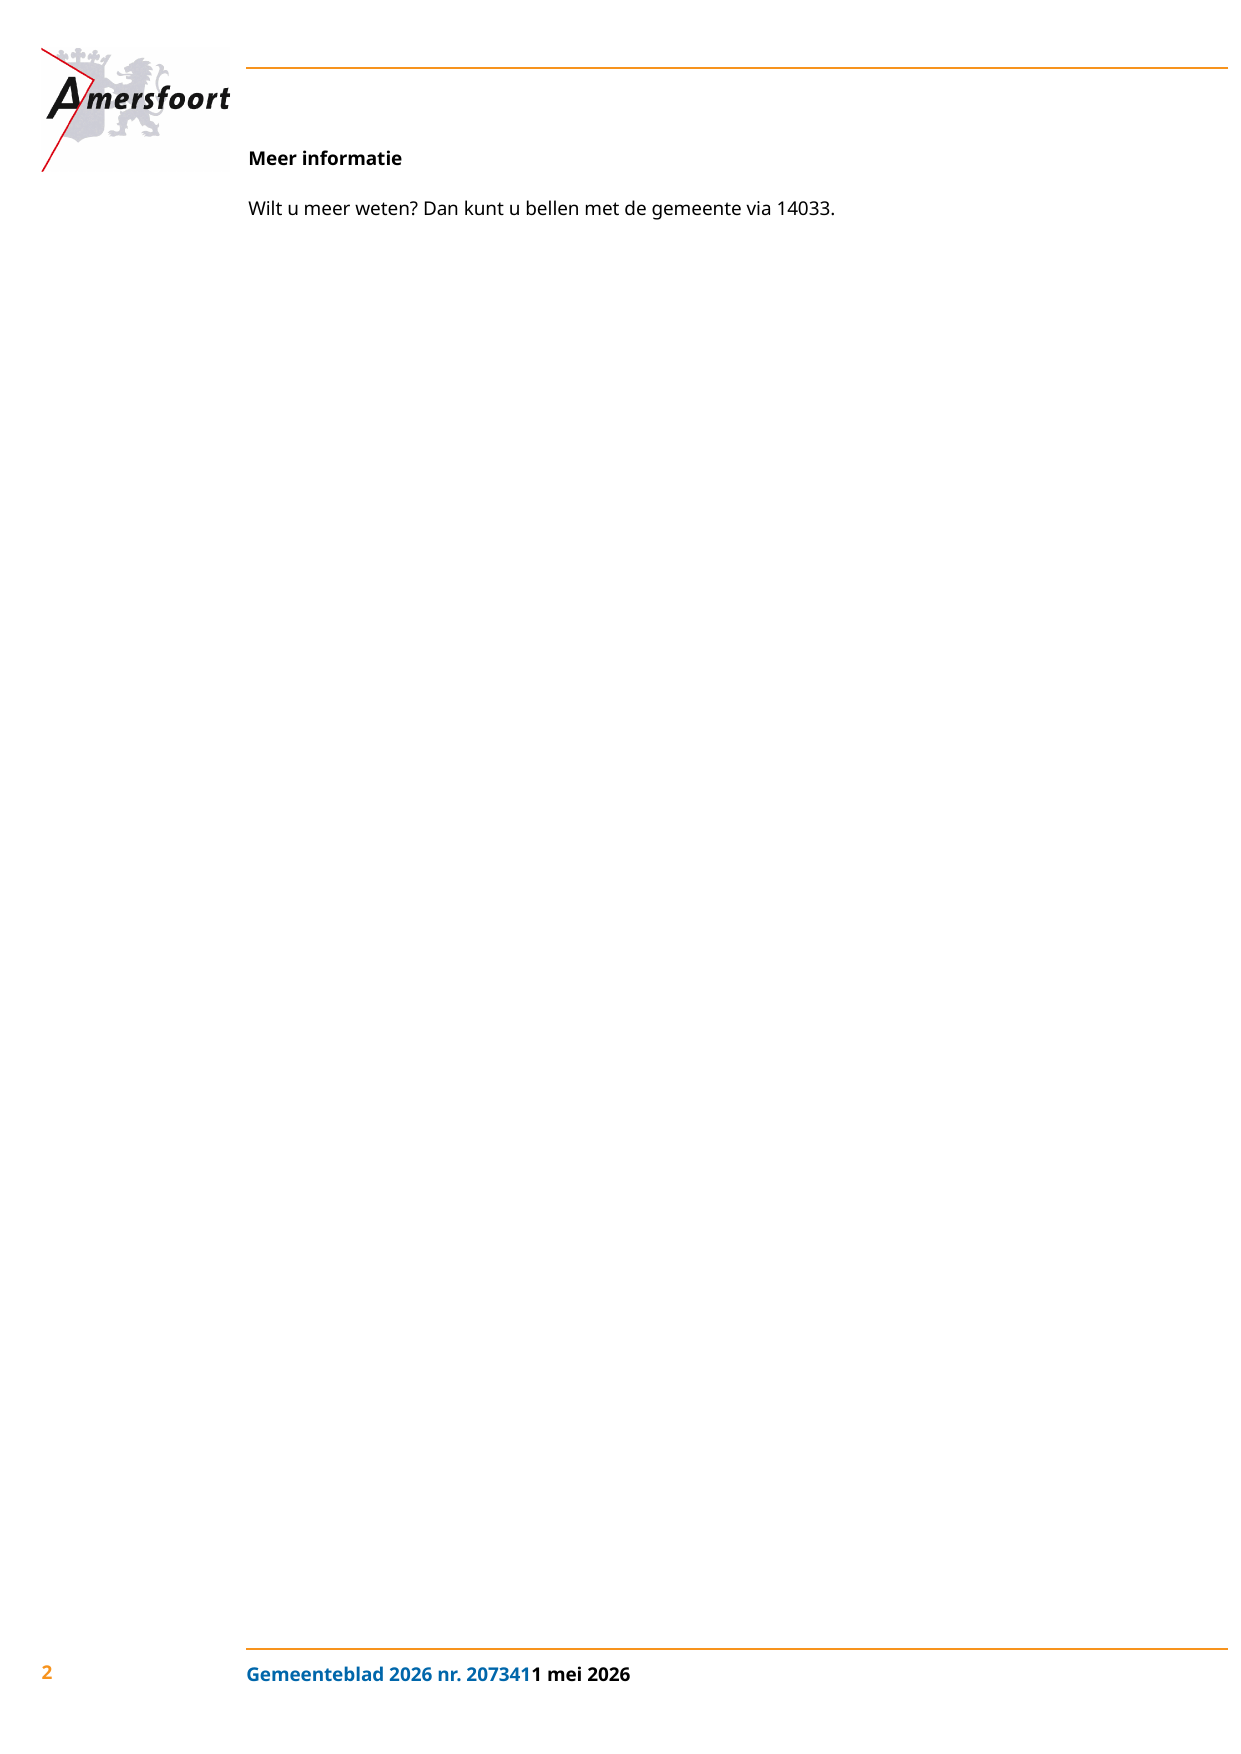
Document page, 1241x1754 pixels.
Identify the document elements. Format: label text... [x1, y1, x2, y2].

text Meer informatie [248, 145, 1152, 171]
text Wilt u meer weten? Dan kunt u bellen met de gemeente via 14033. [248, 196, 1152, 221]
picture [41, 47, 231, 172]
